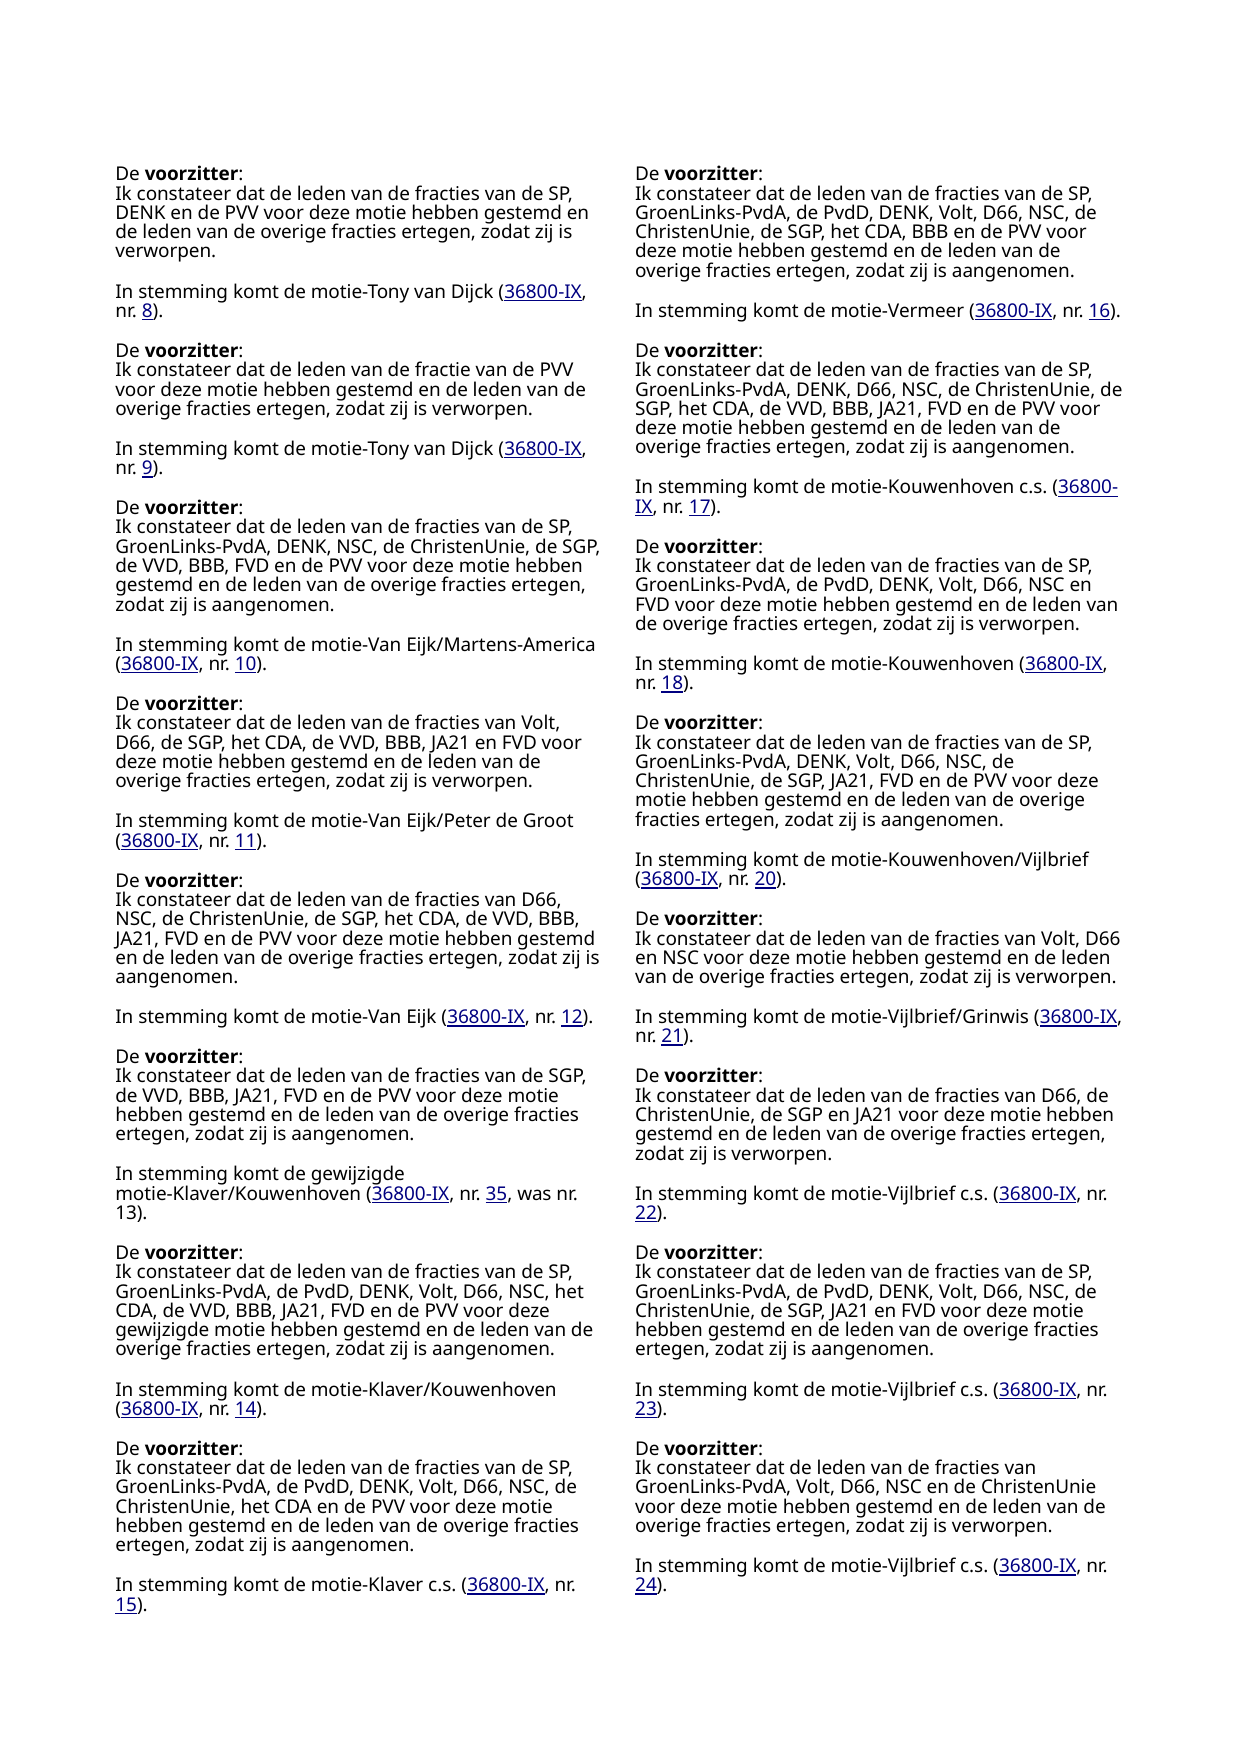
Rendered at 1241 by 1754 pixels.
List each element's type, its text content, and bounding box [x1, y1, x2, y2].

text Ik constateer dat de leden van de fracties van Volt, D66, de SGP, het CDA, de VVD, BBB, JA21 en FVD voor deze motie hebben gestemd en de leden van de overige fracties ertegen, zodat zij is verworpen. [115, 714, 605, 791]
text In stemming komt de motie-Van Eijk (36800-IX, nr. 12). [115, 1008, 605, 1027]
text In stemming komt de motie-Kouwenhoven/Vijlbrief (36800-IX, nr. 20). [635, 851, 1125, 889]
text Ik constateer dat de leden van de fracties van GroenLinks-PvdA, Volt, D66, NSC en de ChristenUnie voor deze motie hebben gestemd en de leden van de overige fracties ertegen, zodat zij is verworpen. [635, 1459, 1125, 1536]
text In stemming komt de motie-Klaver c.s. (36800-IX, nr. 15). [115, 1576, 605, 1615]
text In stemming komt de motie-Vijlbrief c.s. (36800-IX, nr. 24). [635, 1557, 1125, 1596]
text In stemming komt de motie-Van Eijk/Martens-America (36800-IX, nr. 10). [115, 636, 605, 674]
text In stemming komt de motie-Kouwenhoven c.s. (36800-IX, nr. 17). [635, 478, 1125, 517]
text In stemming komt de motie-Vijlbrief/Grinwis (36800-IX, nr. 21). [635, 1008, 1125, 1047]
text De voorzitter: [635, 538, 1125, 557]
text Ik constateer dat de leden van de fracties van de SP, GroenLinks-PvdA, DENK, Volt, D66, NSC, de ChristenUnie, de SGP, JA21, FVD en de PVV voor deze motie hebben gestemd en de leden van de overige fracties ertegen, zodat zij is aangenomen. [635, 734, 1125, 830]
text De voorzitter: [115, 1048, 605, 1067]
text In stemming komt de gewijzigde motie-Klaver/Kouwenhoven (36800-IX, nr. 35, was nr. 13). [115, 1165, 605, 1223]
text Ik constateer dat de leden van de fracties van de SP, GroenLinks-PvdA, DENK, D66, NSC, de ChristenUnie, de SGP, het CDA, de VVD, BBB, JA21, FVD en de PVV voor deze motie hebben gestemd en de leden van de overige fracties ertegen, zodat zij is aangenomen. [635, 361, 1125, 458]
text In stemming komt de motie-Tony van Dijck (36800-IX, nr. 8). [115, 283, 605, 321]
text Ik constateer dat de leden van de fracties van D66, de ChristenUnie, de SGP en JA21 voor deze motie hebben gestemd en de leden van de overige fracties ertegen, zodat zij is verworpen. [635, 1087, 1125, 1164]
text De voorzitter: [635, 1440, 1125, 1459]
text Ik constateer dat de leden van de fracties van de SP, GroenLinks-PvdA, de PvdD, DENK, Volt, D66, NSC, de ChristenUnie, de SGP, het CDA, BBB en de PVV voor deze motie hebben gestemd en de leden van de overige fracties ertegen, zodat zij is aangenomen. [635, 185, 1125, 281]
text Ik constateer dat de leden van de fracties van D66, NSC, de ChristenUnie, de SGP, het CDA, de VVD, BBB, JA21, FVD en de PVV voor deze motie hebben gestemd en de leden van de overige fracties ertegen, zodat zij is aangenomen. [115, 891, 605, 987]
text In stemming komt de motie-Vermeer (36800-IX, nr. 16). [635, 302, 1125, 321]
text De voorzitter: [115, 872, 605, 891]
text De voorzitter: [115, 695, 605, 714]
text Ik constateer dat de leden van de fracties van de SGP, de VVD, BBB, JA21, FVD en de PVV voor deze motie hebben gestemd en de leden van de overige fracties ertegen, zodat zij is aangenomen. [115, 1067, 605, 1144]
text De voorzitter: [635, 910, 1125, 929]
text In stemming komt de motie-Tony van Dijck (36800-IX, nr. 9). [115, 440, 605, 478]
text In stemming komt de motie-Klaver/Kouwenhoven (36800-IX, nr. 14). [115, 1381, 605, 1419]
text In stemming komt de motie-Van Eijk/Peter de Groot (36800-IX, nr. 11). [115, 812, 605, 851]
text De voorzitter: [635, 714, 1125, 734]
text Ik constateer dat de leden van de fractie van de PVV voor deze motie hebben gestemd en de leden van de overige fracties ertegen, zodat zij is verworpen. [115, 361, 605, 419]
text Ik constateer dat de leden van de fracties van de SP, GroenLinks-PvdA, de PvdD, DENK, Volt, D66, NSC, het CDA, de VVD, BBB, JA21, FVD en de PVV voor deze gewijzigde motie hebben gestemd en de leden van de overige fracties ertegen, zodat zij is aangenomen. [115, 1263, 605, 1360]
text Ik constateer dat de leden van de fracties van de SP, GroenLinks-PvdA, de PvdD, DENK, Volt, D66, NSC en FVD voor deze motie hebben gestemd en de leden van de overige fracties ertegen, zodat zij is verworpen. [635, 557, 1125, 634]
text De voorzitter: [635, 165, 1125, 185]
text In stemming komt de motie-Vijlbrief c.s. (36800-IX, nr. 23). [635, 1381, 1125, 1419]
text Ik constateer dat de leden van de fracties van de SP, GroenLinks-PvdA, DENK, NSC, de ChristenUnie, de SGP, de VVD, BBB, FVD en de PVV voor deze motie hebben gestemd en de leden van de overige fracties ertegen, zodat zij is aangenomen. [115, 518, 605, 615]
text Ik constateer dat de leden van de fracties van de SP, DENK en de PVV voor deze motie hebben gestemd en de leden van de overige fracties ertegen, zodat zij is verworpen. [115, 185, 605, 262]
text De voorzitter: [635, 342, 1125, 361]
text De voorzitter: [115, 165, 605, 185]
text De voorzitter: [115, 1244, 605, 1263]
text Ik constateer dat de leden van de fracties van Volt, D66 en NSC voor deze motie hebben gestemd en de leden van de overige fracties ertegen, zodat zij is verworpen. [635, 929, 1125, 987]
text Ik constateer dat de leden van de fracties van de SP, GroenLinks-PvdA, de PvdD, DENK, Volt, D66, NSC, de ChristenUnie, het CDA en de PVV voor deze motie hebben gestemd en de leden van de overige fracties ertegen, zodat zij is aangenomen. [115, 1459, 605, 1556]
text De voorzitter: [635, 1067, 1125, 1087]
text De voorzitter: [635, 1244, 1125, 1263]
text In stemming komt de motie-Kouwenhoven (36800-IX, nr. 18). [635, 655, 1125, 693]
text De voorzitter: [115, 499, 605, 518]
text In stemming komt de motie-Vijlbrief c.s. (36800-IX, nr. 22). [635, 1185, 1125, 1223]
text Ik constateer dat de leden van de fracties van de SP, GroenLinks-PvdA, de PvdD, DENK, Volt, D66, NSC, de ChristenUnie, de SGP, JA21 en FVD voor deze motie hebben gestemd en de leden van de overige fracties ertegen, zodat zij is aangenomen. [635, 1263, 1125, 1360]
text De voorzitter: [115, 1440, 605, 1459]
text De voorzitter: [115, 342, 605, 361]
